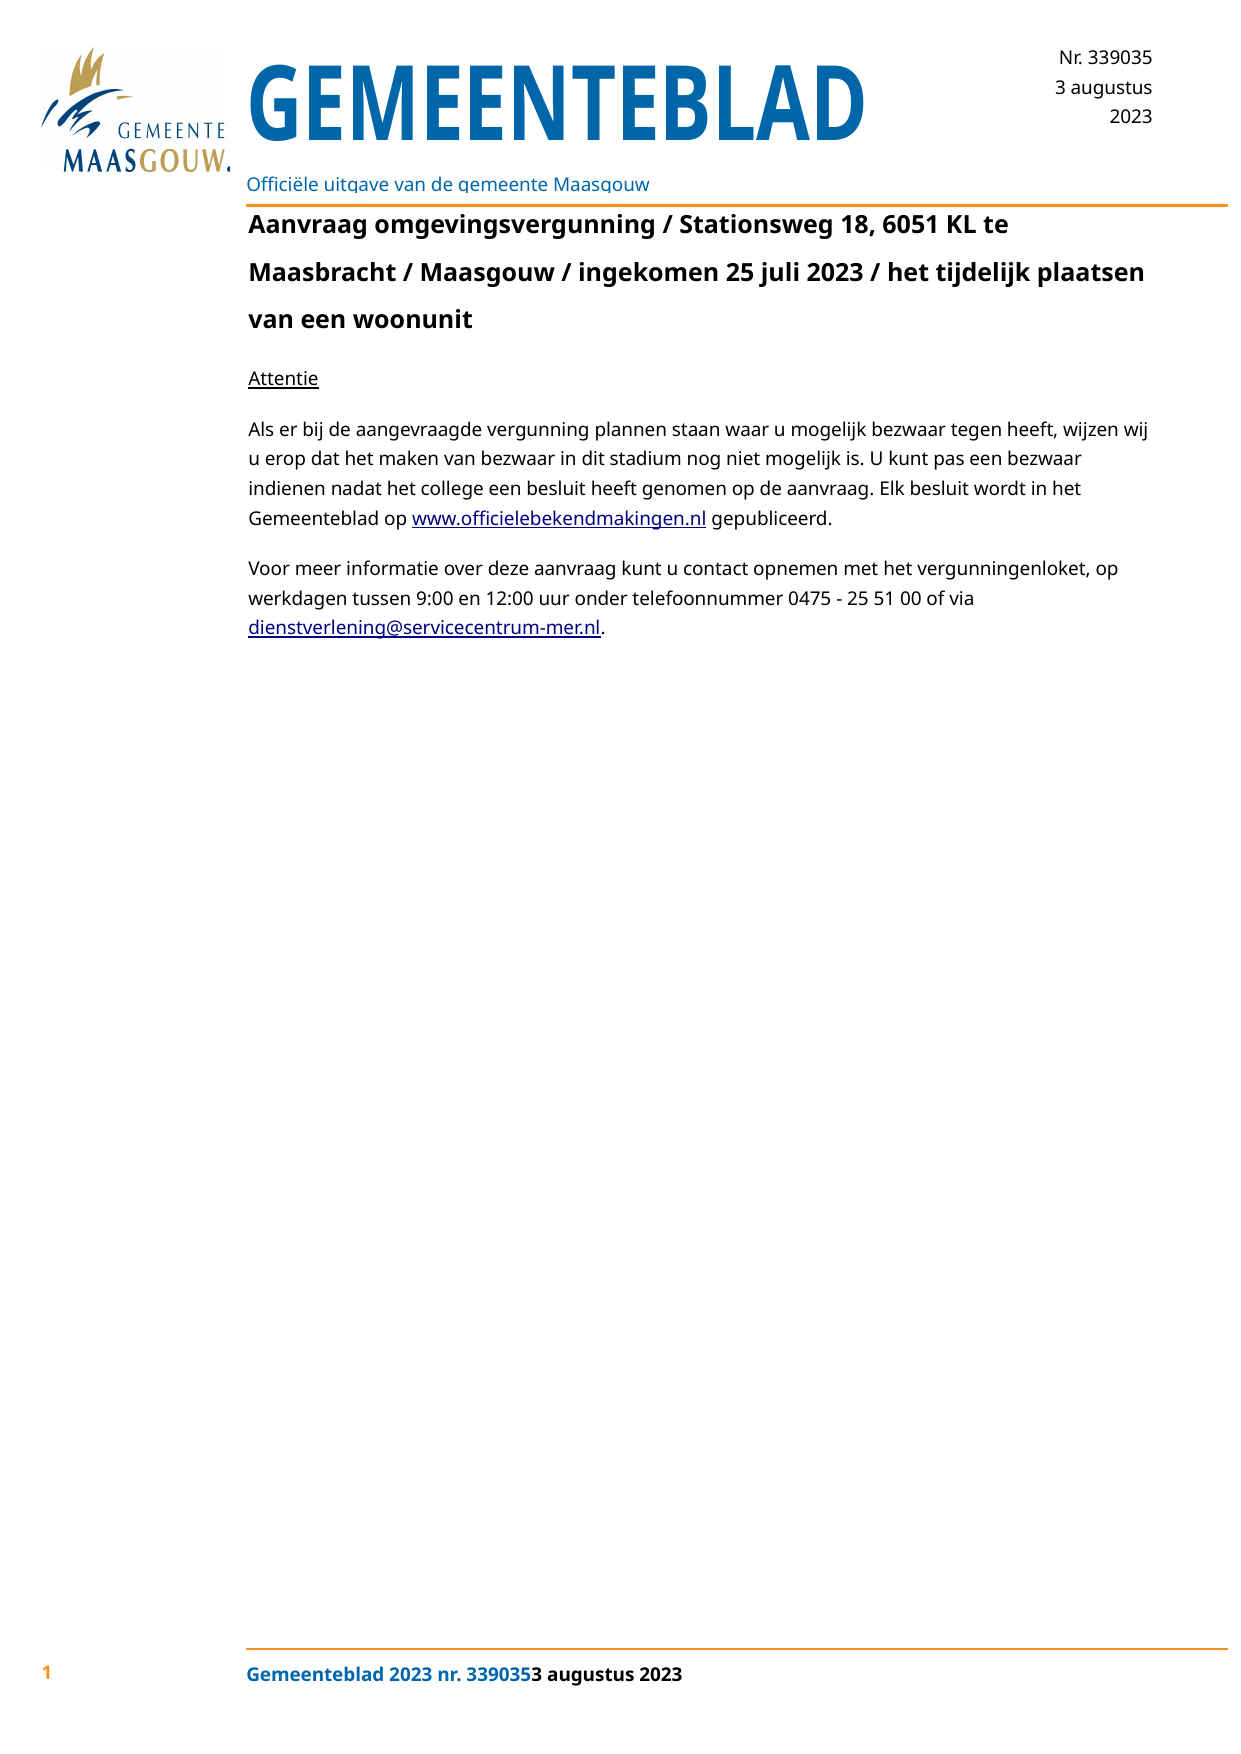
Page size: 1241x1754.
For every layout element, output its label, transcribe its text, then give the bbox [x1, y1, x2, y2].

text Als er bij de aangevraagde vergunning plannen staan waar u mogelijk bezwaar tegen heeft, wijzen wij u erop dat het maken van bezwaar in dit stadium nog niet mogelijk is. U kunt pas een bezwaar indienen nadat het college een besluit heeft genomen op de aanvraag. Elk besluit wordt in het Gemeenteblad op www.officielebekendmakingen.nl gepubliceerd. [248, 416, 1152, 530]
picture [41, 47, 231, 172]
text Voor meer informatie over deze aanvraag kunt u contact opnemen met het vergunningenloket, op werkdagen tussen 9:00 en 12:00 uur onder telefoonnummer 0475 - 25 51 00 of via dienstverlening@servicecentrum-mer.nl. [248, 555, 1152, 640]
text Attentie [248, 366, 1152, 391]
text Aanvraag omgevingsvergunning / Stationsweg 18, 6051 KL te Maasbracht / Maasgouw / ingekomen 25 juli 2023 / het tijdelijk plaatsen van een woonunit [248, 207, 1152, 336]
